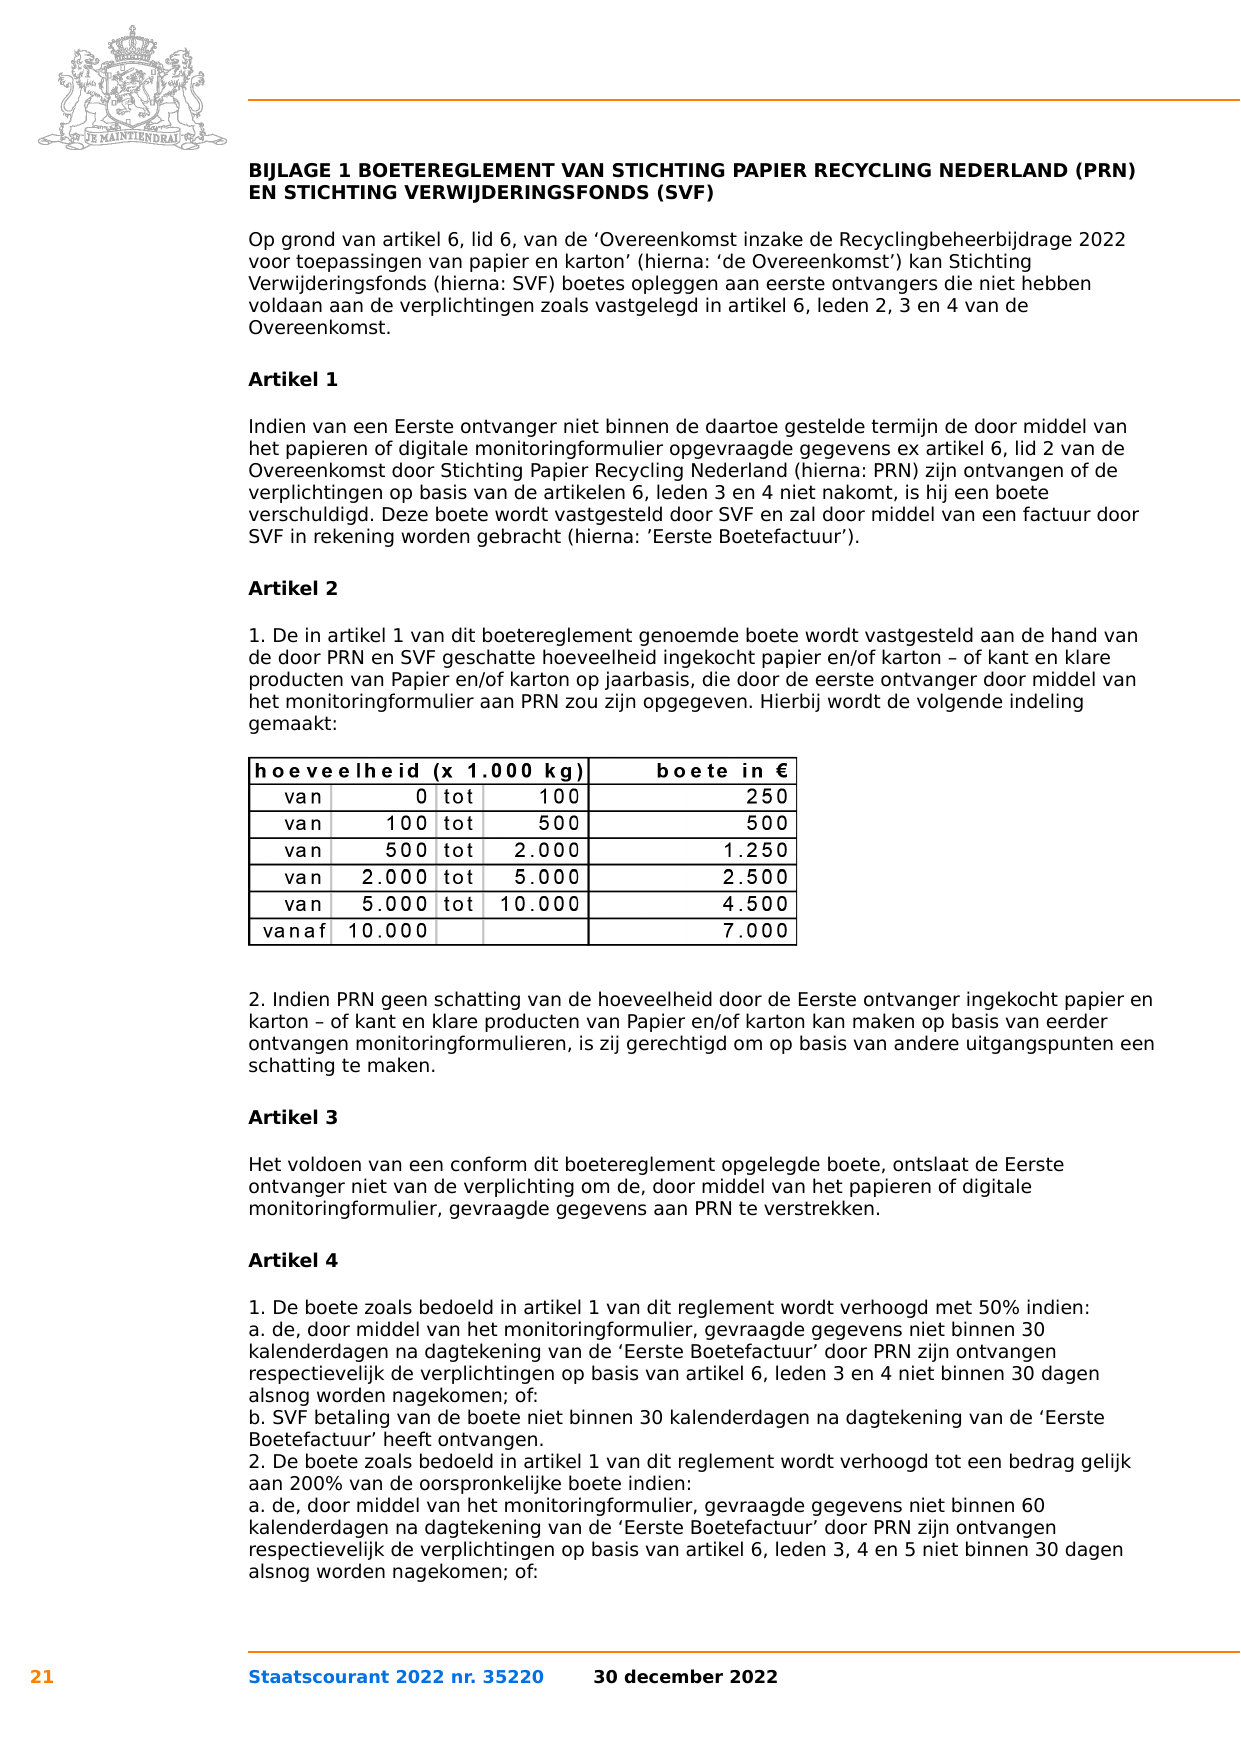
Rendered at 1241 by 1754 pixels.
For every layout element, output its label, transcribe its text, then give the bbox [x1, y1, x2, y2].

subtitle Artikel 2 [248, 578, 1163, 599]
text a. de, door middel van het monitoringformulier, gevraagde gegevens niet binnen 60 kalenderdagen na dagtekening van de ‘Eerste Boetefactuur’ door PRN zijn ontvangen respectievelijk de verplichtingen op basis van artikel 6, leden 3, 4 en 5 niet binnen 30 dagen alsnog worden nagekomen; of: [248, 1495, 1163, 1583]
text Het voldoen van een conform dit boetereglement opgelegde boete, ontslaat de Eerste ontvanger niet van de verplichting om de, door middel van het papieren of digitale monitoringformulier, gevraagde gegevens aan PRN te verstrekken. [248, 1154, 1163, 1220]
subtitle Artikel 4 [248, 1250, 1163, 1272]
text a. de, door middel van het monitoringformulier, gevraagde gegevens niet binnen 30 kalenderdagen na dagtekening van de ‘Eerste Boetefactuur’ door PRN zijn ontvangen respectievelijk de verplichtingen op basis van artikel 6, leden 3 en 4 niet binnen 30 dagen alsnog worden nagekomen; of: [248, 1319, 1163, 1407]
subtitle Artikel 3 [248, 1107, 1163, 1129]
text 1. De in artikel 1 van dit boetereglement genoemde boete wordt vastgesteld aan de hand van de door PRN en SVF geschatte hoeveelheid ingekocht papier en/of karton – of kant en klare producten van Papier en/of karton op jaarbasis, die door de eerste ontvanger door middel van het monitoringformulier aan PRN zou zijn opgegeven. Hierbij wordt de volgende indeling gemaakt: [248, 624, 1163, 734]
subtitle Artikel 1 [248, 369, 1163, 391]
text Indien van een Eerste ontvanger niet binnen de daartoe gestelde termijn de door middel van het papieren of digitale monitoringformulier opgevraagde gegevens ex artikel 6, lid 2 van de Overeenkomst door Stichting Papier Recycling Nederland (hierna: PRN) zijn ontvangen of de verplichtingen op basis van de artikelen 6, leden 3 en 4 niet nakomt, is hij een boete verschuldigd. Deze boete wordt vastgesteld door SVF en zal door middel van een factuur door SVF in rekening worden gebracht (hierna: ’Eerste Boetefactuur’). [248, 416, 1163, 548]
text 2. De boete zoals bedoeld in artikel 1 van dit reglement wordt verhoogd tot een bedrag gelijk aan 200% van de oorspronkelijke boete indien: [248, 1451, 1163, 1495]
text b. SVF betaling van de boete niet binnen 30 kalenderdagen na dagtekening van de ‘Eerste Boetefactuur’ heeft ontvangen. [248, 1407, 1163, 1451]
text Op grond van artikel 6, lid 6, van de ‘Overeenkomst inzake de Recyclingbeheerbijdrage 2022 voor toepassingen van papier en karton’ (hierna: ‘de Overeenkomst’) kan Stichting Verwijderingsfonds (hierna: SVF) boetes opleggen aan eerste ontvangers die niet hebben voldaan aan de verplichtingen zoals vastgelegd in artikel 6, leden 2, 3 en 4 van de Overeenkomst. [248, 229, 1163, 339]
picture [248, 756, 798, 946]
picture [38, 25, 227, 150]
text 2. Indien PRN geen schatting van de hoeveelheid door de Eerste ontvanger ingekocht papier en karton – of kant en klare producten van Papier en/of karton kan maken op basis van eerder ontvangen monitoringformulieren, is zij gerechtigd om op basis van andere uitgangspunten een schatting te maken. [248, 989, 1163, 1077]
text 1. De boete zoals bedoeld in artikel 1 van dit reglement wordt verhoogd met 50% indien: [248, 1297, 1163, 1319]
subtitle BIJLAGE 1 BOETEREGLEMENT VAN STICHTING PAPIER RECYCLING NEDERLAND (PRN) EN STICHTING VERWIJDERINGSFONDS (SVF) [248, 160, 1163, 204]
